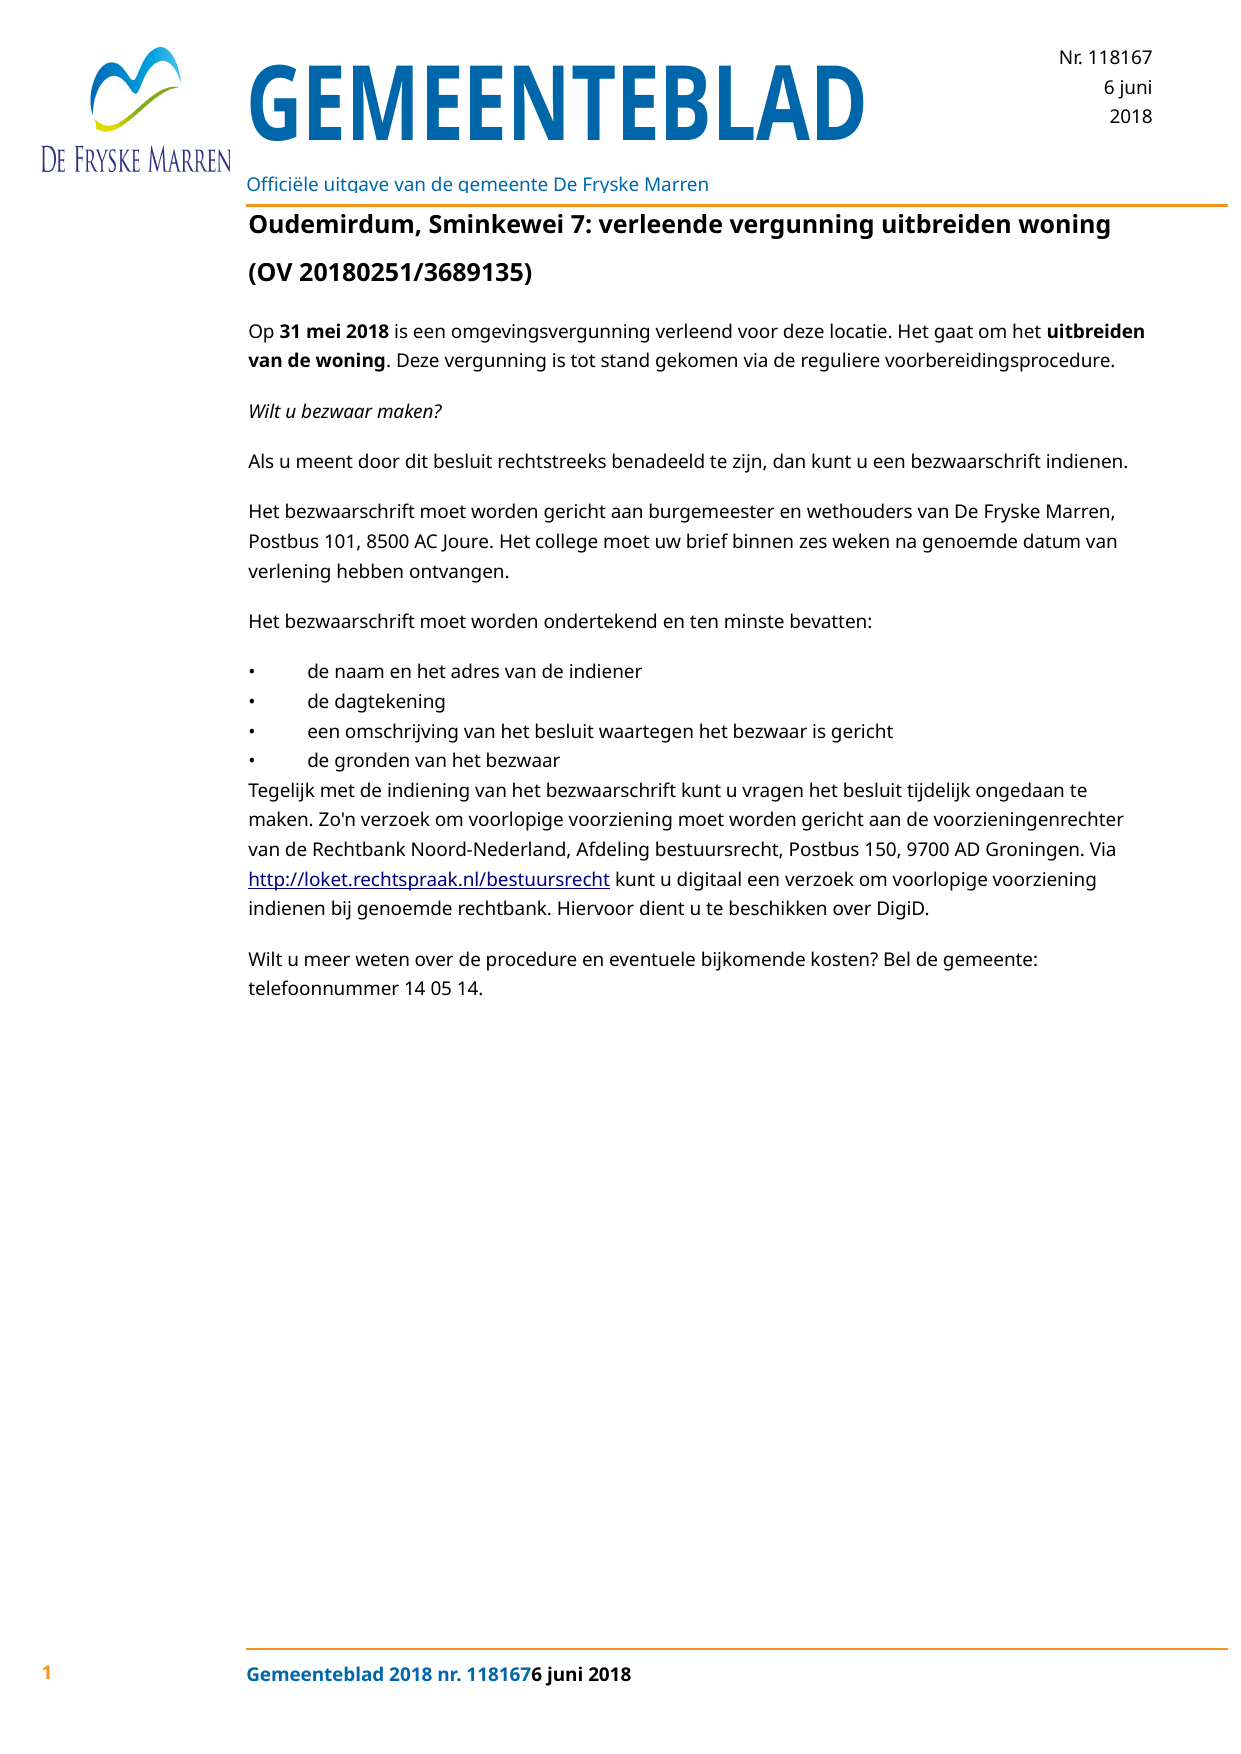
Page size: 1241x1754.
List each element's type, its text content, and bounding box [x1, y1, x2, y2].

text Als u meent door dit besluit rechtstreeks benadeeld te zijn, dan kunt u een bezwaarschrift indienen. [248, 448, 1152, 474]
text Op 31 mei 2018 is een omgevingsvergunning verleend voor deze locatie. Het gaat om het uitbreiden van de woning. Deze vergunning is tot stand gekomen via de reguliere voorbereidingsprocedure. [248, 318, 1152, 373]
text Wilt u bezwaar maken? [248, 398, 1152, 424]
list de gronden van het bezwaar [248, 747, 1152, 773]
picture [41, 47, 231, 172]
list een omschrijving van het besluit waartegen het bezwaar is gericht [248, 718, 1152, 744]
list de naam en het adres van de indiener [248, 659, 1152, 684]
text Tegelijk met de indiening van het bezwaarschrift kunt u vragen het besluit tijdelijk ongedaan te maken. Zo'n verzoek om voorlopige voorziening moet worden gericht aan de voorzieningenrechter van de Rechtbank Noord-Nederland, Afdeling bestuursrecht, Postbus 150, 9700 AD Groningen. Via http://loket.rechtspraak.nl/bestuursrecht kunt u digitaal een verzoek om voorlopige voorziening indienen bij genoemde rechtbank. Hiervoor dient u te beschikken over DigiD. [248, 777, 1152, 921]
text Wilt u meer weten over de procedure en eventuele bijkomende kosten? Bel de gemeente: telefoonnummer 14 05 14. [248, 946, 1152, 1001]
text Het bezwaarschrift moet worden ondertekend en ten minste bevatten: [248, 608, 1152, 634]
text Oudemirdum, Sminkewei 7: verleende vergunning uitbreiden woning (OV 20180251/3689135) [248, 207, 1152, 288]
text Het bezwaarschrift moet worden gericht aan burgemeester en wethouders van De Fryske Marren, Postbus 101, 8500 AC Joure. Het college moet uw brief binnen zes weken na genoemde datum van verlening hebben ontvangen. [248, 499, 1152, 584]
list de dagtekening [248, 688, 1152, 714]
